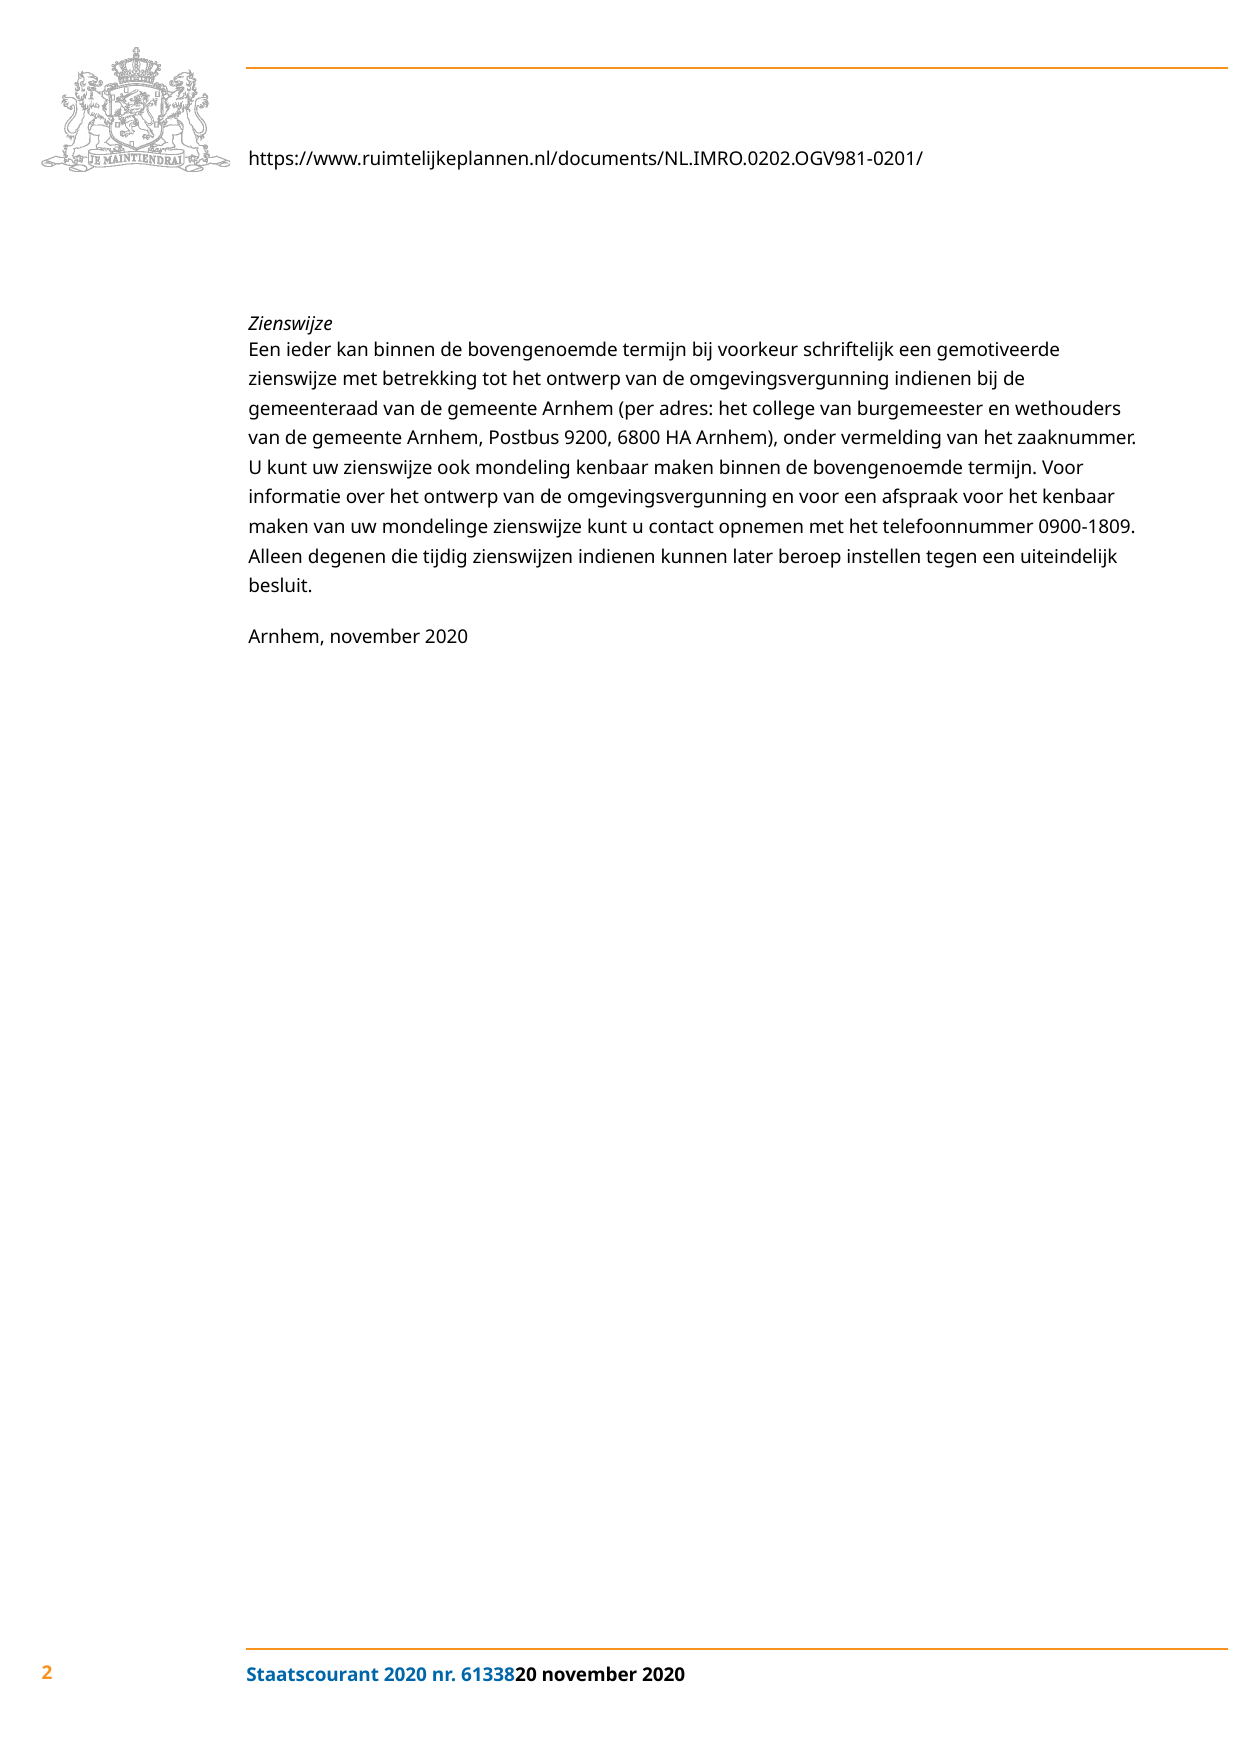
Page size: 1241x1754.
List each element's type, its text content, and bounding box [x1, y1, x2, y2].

text Zienswijze [248, 310, 1152, 336]
text https://www.ruimtelijkeplannen.nl/documents/NL.IMRO.0202.OGV981-0201/ [248, 145, 1152, 171]
text Arnhem, november 2020 [248, 623, 1152, 648]
picture [41, 47, 231, 172]
text Een ieder kan binnen de bovengenoemde termijn bij voorkeur schriftelijk een gemotiveerde zienswijze met betrekking tot het ontwerp van de omgevingsvergunning indienen bij de gemeenteraad van de gemeente Arnhem (per adres: het college van burgemeester en wethouders van de gemeente Arnhem, Postbus 9200, 6800 HA Arnhem), onder vermelding van het zaaknummer. U kunt uw zienswijze ook mondeling kenbaar maken binnen de bovengenoemde termijn. Voor informatie over het ontwerp van de omgevingsvergunning en voor een afspraak voor het kenbaar maken van uw mondelinge zienswijze kunt u contact opnemen met het telefoonnummer 0900-1809. Alleen degenen die tijdig zienswijzen indienen kunnen later beroep instellen tegen een uiteindelijk besluit. [248, 336, 1152, 598]
